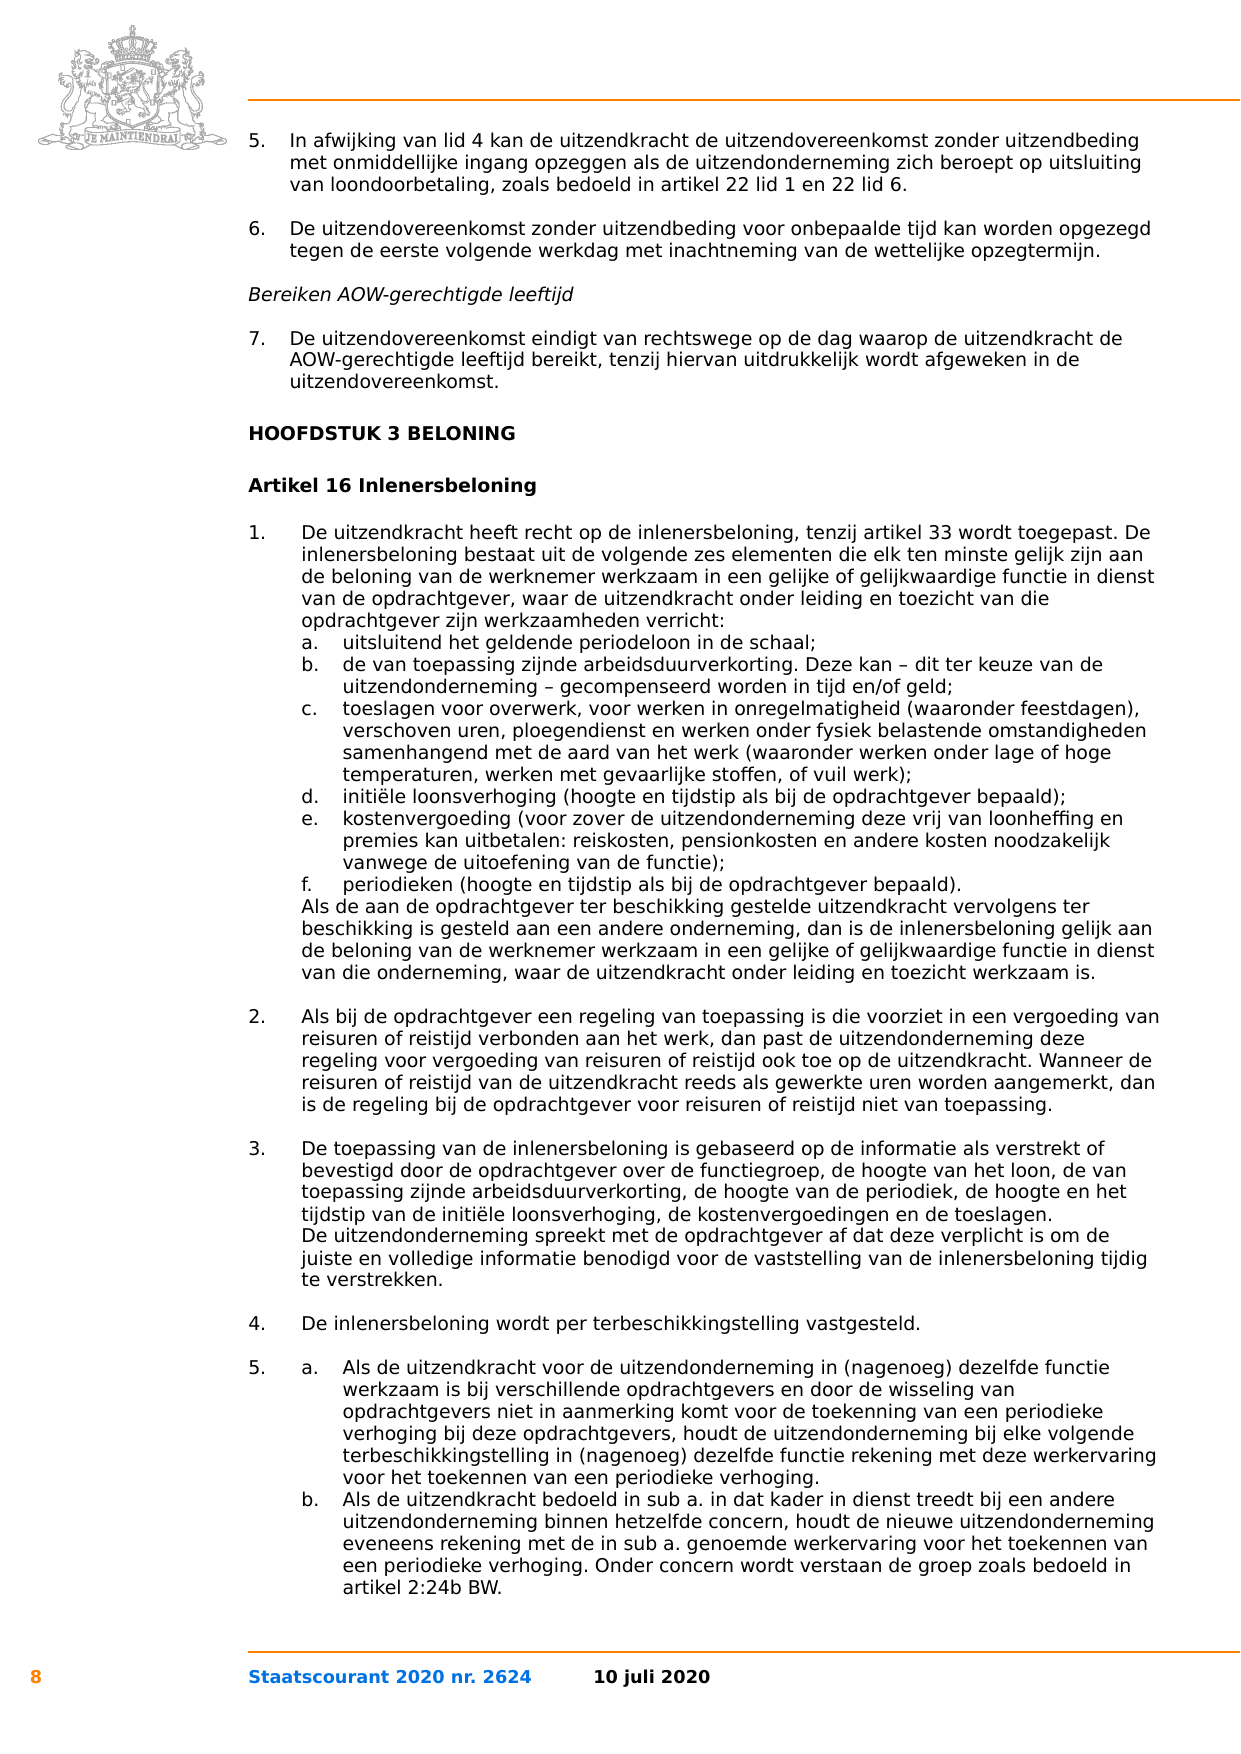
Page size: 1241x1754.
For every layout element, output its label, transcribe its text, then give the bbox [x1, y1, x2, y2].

text f. periodieken (hoogte en tijdstip als bij de opdrachtgever bepaald). [301, 874, 1163, 896]
subtitle Artikel 16 Inlenersbeloning [248, 475, 1163, 497]
text 4. De inlenersbeloning wordt per terbeschikkingstelling vastgesteld. [248, 1313, 1163, 1335]
text 3. De toepassing van de inlenersbeloning is gebaseerd op de informatie als verstrekt of bevestigd door de opdrachtgever over de functiegroep, de hoogte van het loon, de van toepassing zijnde arbeidsduurverkorting, de hoogte van de periodiek, de hoogte en het tijdstip van de initiële loonsverhoging, de kostenvergoedingen en de toeslagen. [248, 1137, 1163, 1225]
text b. de van toepassing zijnde arbeidsduurverkorting. Deze kan – dit ter keuze van de uitzendonderneming – gecompenseerd worden in tijd en/of geld; [301, 654, 1163, 698]
text 2. Als bij de opdrachtgever een regeling van toepassing is die voorziet in een vergoeding van reisuren of reistijd verbonden aan het werk, dan past de uitzendonderneming deze regeling voor vergoeding van reisuren of reistijd ook toe op de uitzendkracht. Wanneer de reisuren of reistijd van de uitzendkracht reeds als gewerkte uren worden aangemerkt, dan is de regeling bij de opdrachtgever voor reisuren of reistijd niet van toepassing. [248, 1006, 1163, 1116]
text d. initiële loonsverhoging (hoogte en tijdstip als bij de opdrachtgever bepaald); [301, 786, 1163, 808]
text 6. De uitzendovereenkomst zonder uitzendbeding voor onbepaalde tijd kan worden opgezegd tegen de eerste volgende werkdag met inachtneming van de wettelijke opzegtermijn. [248, 218, 1163, 262]
text a. uitsluitend het geldende periodeloon in de schaal; [301, 632, 1163, 654]
subtitle Bereiken AOW-gerechtigde leeftijd [248, 283, 1163, 306]
text b. Als de uitzendkracht bedoeld in sub a. in dat kader in dienst treedt bij een andere uitzendonderneming binnen hetzelfde concern, houdt de nieuwe uitzendonderneming eveneens rekening met de in sub a. genoemde werkervaring voor het toekennen van een periodieke verhoging. Onder concern wordt verstaan de groep zoals bedoeld in artikel 2:24b BW. [301, 1489, 1163, 1599]
text 5. a. Als de uitzendkracht voor de uitzendonderneming in (nagenoeg) dezelfde functie werkzaam is bij verschillende opdrachtgevers en door de wisseling van opdrachtgevers niet in aanmerking komt voor de toekenning van een periodieke verhoging bij deze opdrachtgevers, houdt de uitzendonderneming bij elke volgende terbeschikkingstelling in (nagenoeg) dezelfde functie rekening met deze werkervaring voor het toekennen van een periodieke verhoging. [248, 1357, 1163, 1489]
text Als de aan de opdrachtgever ter beschikking gestelde uitzendkracht vervolgens ter beschikking is gesteld aan een andere onderneming, dan is de inlenersbeloning gelijk aan de beloning van de werknemer werkzaam in een gelijke of gelijkwaardige functie in dienst van die onderneming, waar de uitzendkracht onder leiding en toezicht werkzaam is. [301, 896, 1163, 984]
text e. kostenvergoeding (voor zover de uitzendonderneming deze vrij van loonheffing en premies kan uitbetalen: reiskosten, pensionkosten en andere kosten noodzakelijk vanwege de uitoefening van de functie); [301, 808, 1163, 874]
subtitle HOOFDSTUK 3 BELONING [248, 423, 1163, 445]
text c. toeslagen voor overwerk, voor werken in onregelmatigheid (waaronder feestdagen), verschoven uren, ploegendienst en werken onder fysiek belastende omstandigheden samenhangend met de aard van het werk (waaronder werken onder lage of hoge temperaturen, werken met gevaarlijke stoffen, of vuil werk); [301, 698, 1163, 786]
text De uitzendonderneming spreekt met de opdrachtgever af dat deze verplicht is om de juiste en volledige informatie benodigd voor de vaststelling van de inlenersbeloning tijdig te verstrekken. [301, 1225, 1163, 1291]
text 1. De uitzendkracht heeft recht op de inlenersbeloning, tenzij artikel 33 wordt toegepast. De inlenersbeloning bestaat uit de volgende zes elementen die elk ten minste gelijk zijn aan de beloning van de werknemer werkzaam in een gelijke of gelijkwaardige functie in dienst van de opdrachtgever, waar de uitzendkracht onder leiding en toezicht van die opdrachtgever zijn werkzaamheden verricht: [248, 522, 1163, 632]
text 7. De uitzendovereenkomst eindigt van rechtswege op de dag waarop de uitzendkracht de AOW-gerechtigde leeftijd bereikt, tenzij hiervan uitdrukkelijk wordt afgeweken in de uitzendovereenkomst. [248, 327, 1163, 393]
picture [38, 25, 227, 150]
text 5. In afwijking van lid 4 kan de uitzendkracht de uitzendovereenkomst zonder uitzendbeding met onmiddellijke ingang opzeggen als de uitzendonderneming zich beroept op uitsluiting van loondoorbetaling, zoals bedoeld in artikel 22 lid 1 en 22 lid 6. [248, 130, 1163, 196]
